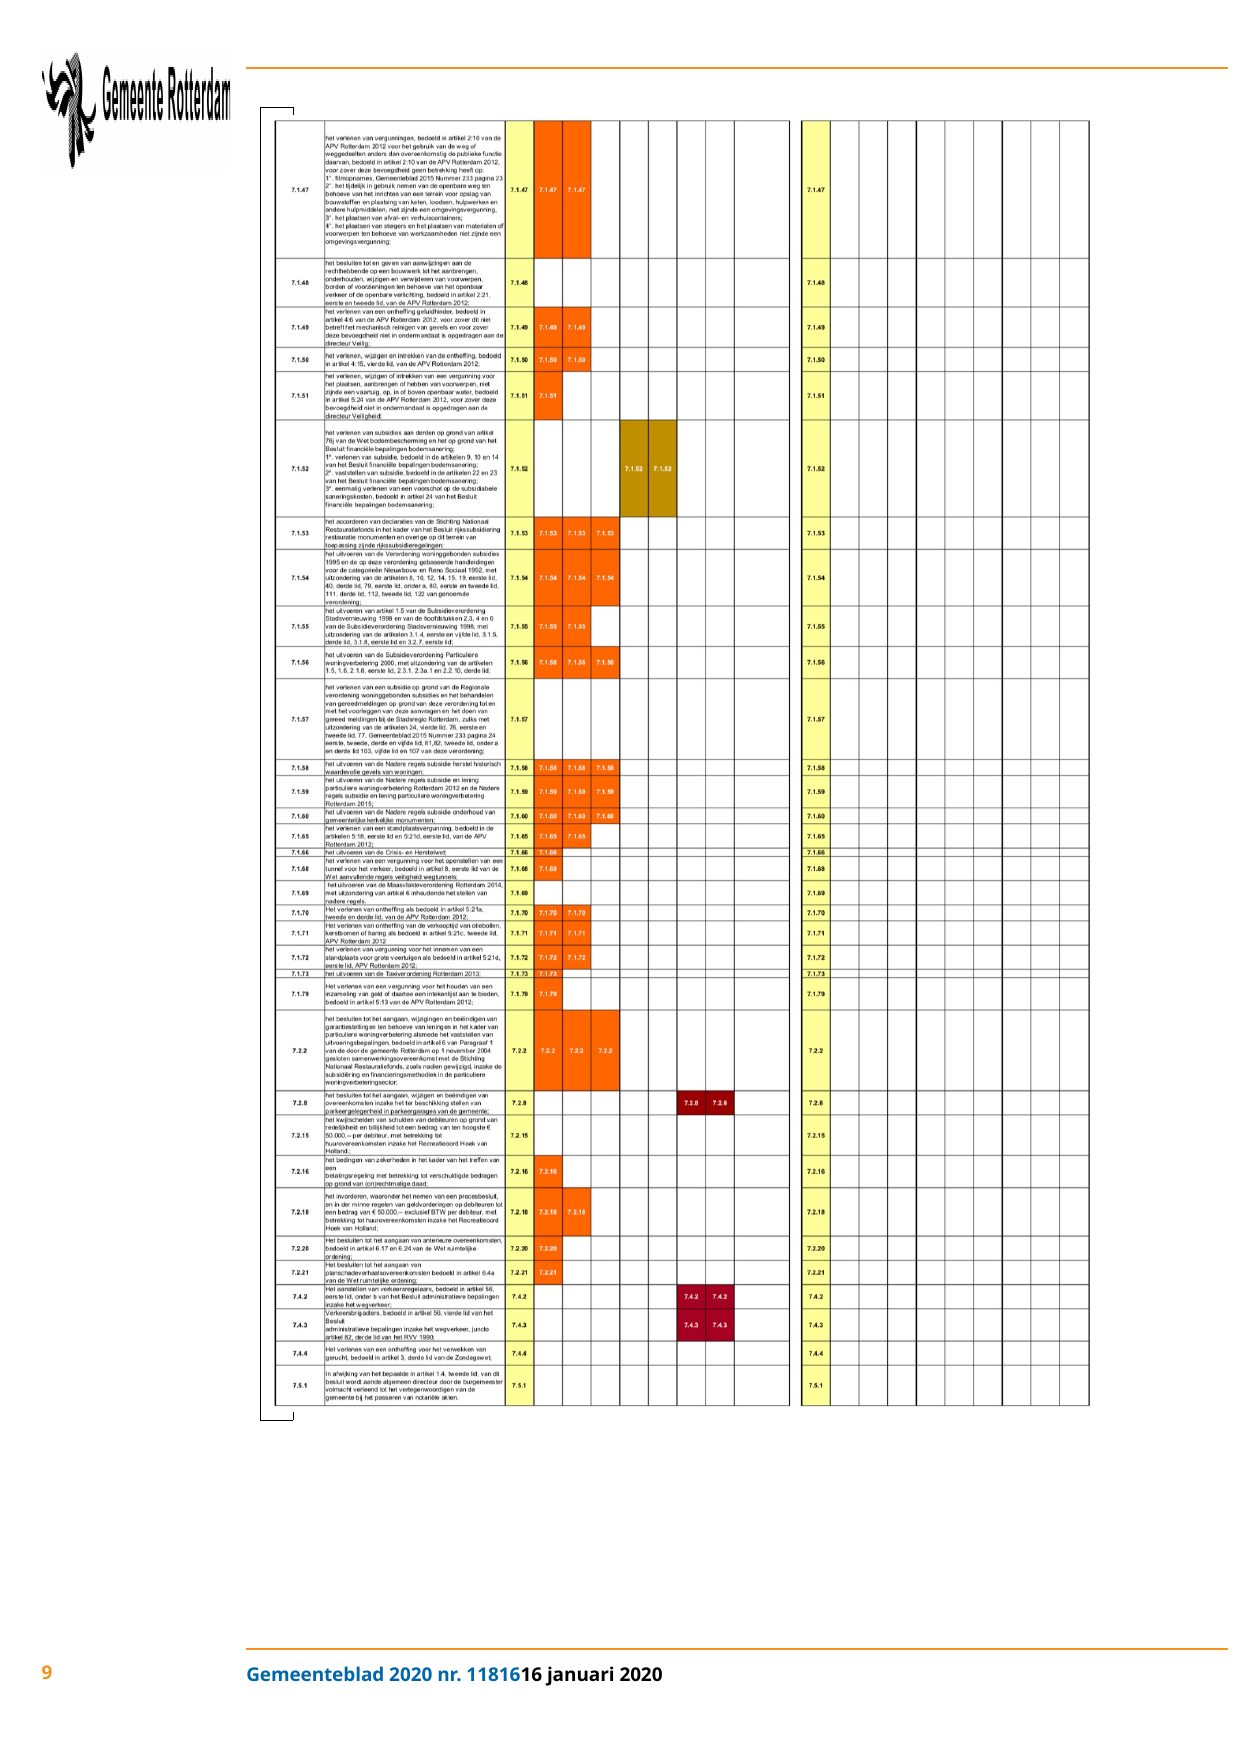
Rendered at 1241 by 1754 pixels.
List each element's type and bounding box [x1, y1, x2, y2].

picture [41, 47, 231, 172]
picture [268, 115, 1096, 1412]
